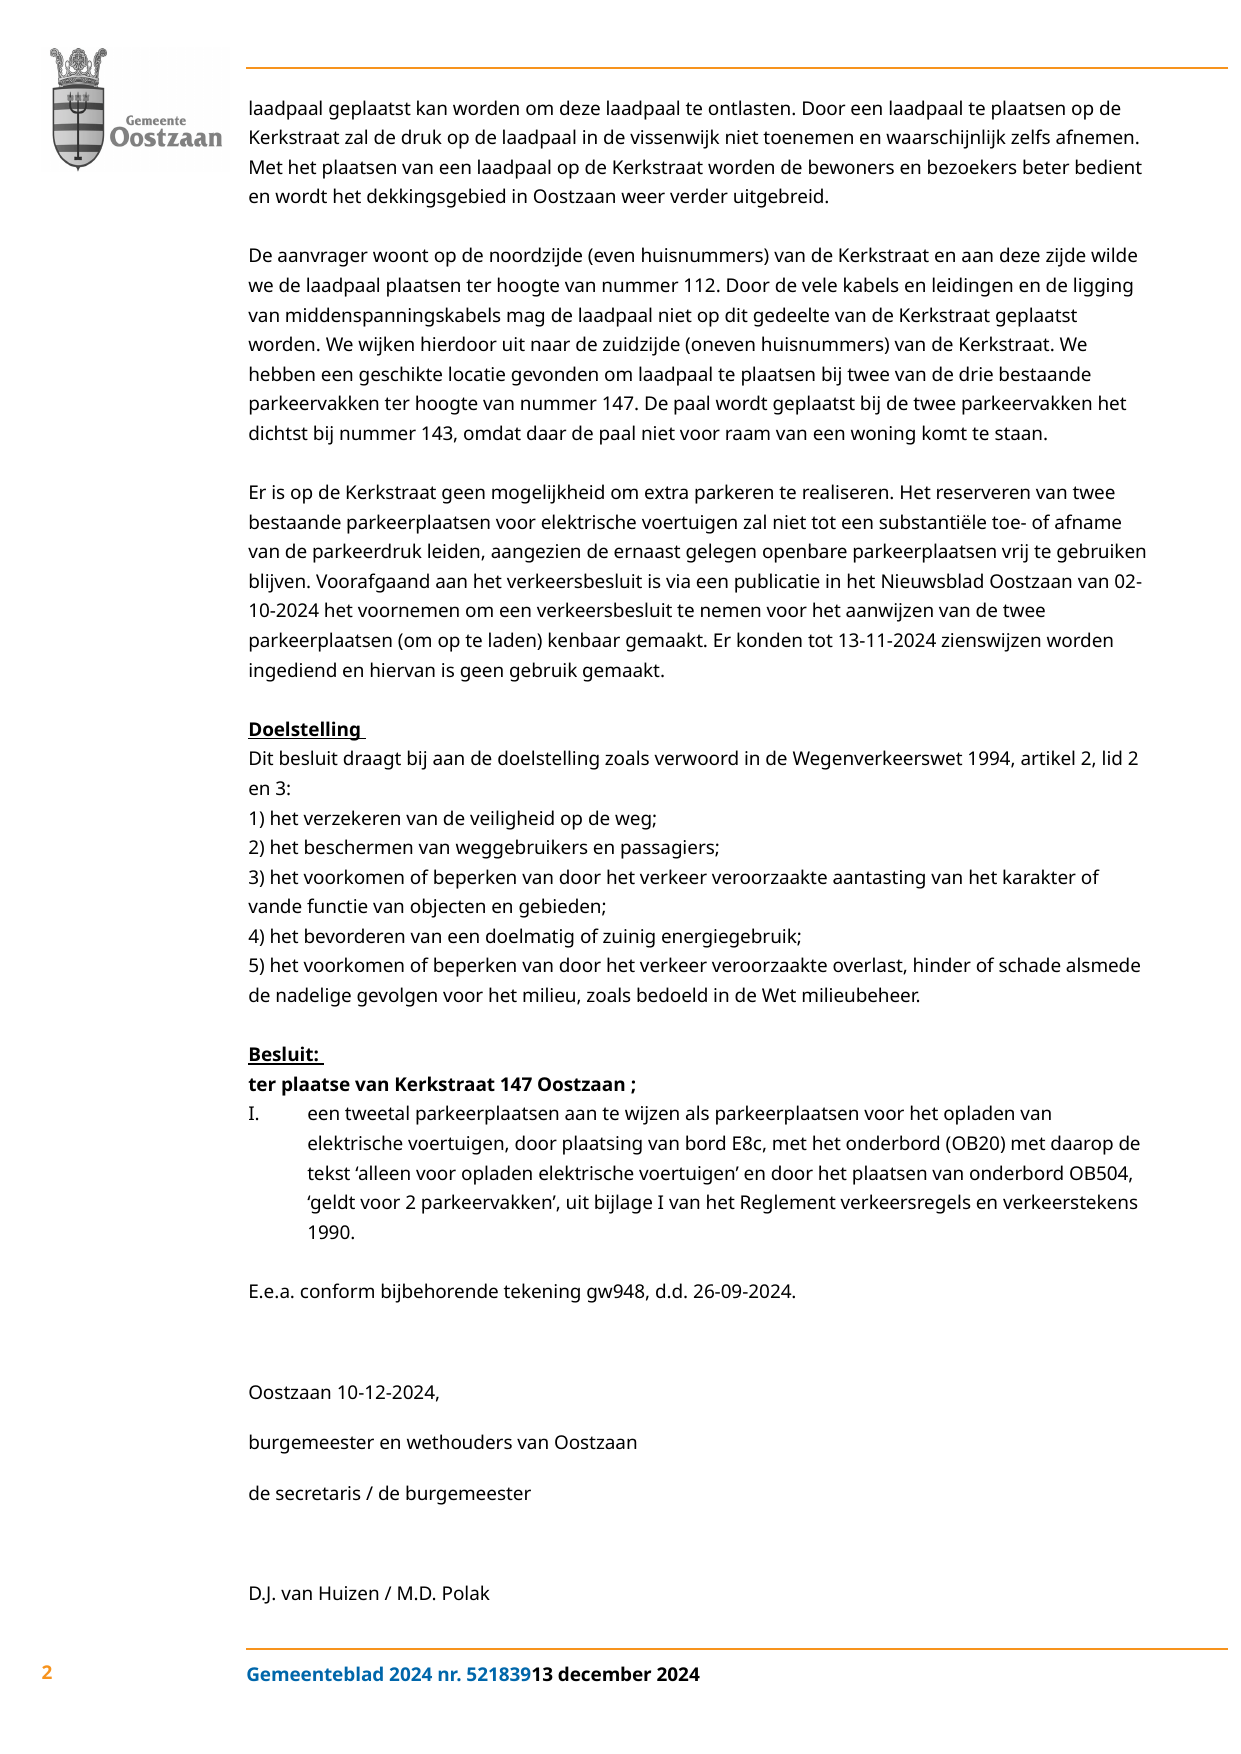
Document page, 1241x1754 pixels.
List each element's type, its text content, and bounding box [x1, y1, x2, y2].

picture [41, 47, 231, 172]
text Besluit: [248, 1041, 1152, 1067]
text E.e.a. conform bijbehorende tekening gw948, d.d. 26-09-2024. [248, 1278, 1152, 1304]
text de secretaris / de burgemeester [248, 1480, 1152, 1506]
text Dit besluit draagt bij aan de doelstelling zoals verwoord in de Wegenverkeerswet 1994, artikel 2, lid 2 en 3: [248, 746, 1152, 801]
text Oostzaan 10-12-2024, [248, 1379, 1152, 1405]
text De aanvrager woont op de noordzijde (even huisnummers) van de Kerkstraat en aan deze zijde wilde we de laadpaal plaatsen ter hoogte van nummer 112. Door de vele kabels en leidingen en de ligging van middenspanningskabels mag de laadpaal niet op dit gedeelte van de Kerkstraat geplaatst worden. We wijken hierdoor uit naar de zuidzijde (oneven huisnummers) van de Kerkstraat. We hebben een geschikte locatie gevonden om laadpaal te plaatsen bij twee van de drie bestaande parkeervakken ter hoogte van nummer 147. De paal wordt geplaatst bij de twee parkeervakken het dichtst bij nummer 143, omdat daar de paal niet voor raam van een woning komt te staan. [248, 243, 1152, 446]
text Doelstelling [248, 716, 1152, 742]
text burgemeester en wethouders van Oostzaan [248, 1429, 1152, 1455]
text 2) het beschermen van weggebruikers en passagiers; [248, 834, 1152, 860]
text laadpaal geplaatst kan worden om deze laadpaal te ontlasten. Door een laadpaal te plaatsen op de Kerkstraat zal de druk op de laadpaal in de vissenwijk niet toenemen en waarschijnlijk zelfs afnemen. Met het plaatsen van een laadpaal op de Kerkstraat worden de bewoners en bezoekers beter bedient en wordt het dekkingsgebied in Oostzaan weer verder uitgebreid. [248, 95, 1152, 209]
text Er is op de Kerkstraat geen mogelijkheid om extra parkeren te realiseren. Het reserveren van twee bestaande parkeerplaatsen voor elektrische voertuigen zal niet tot een substantiële toe- of afname van de parkeerdruk leiden, aangezien de ernaast gelegen openbare parkeerplaatsen vrij te gebruiken blijven. Voorafgaand aan het verkeersbesluit is via een publicatie in het Nieuwsblad Oostzaan van 02-10-2024 het voornemen om een verkeersbesluit te nemen voor het aanwijzen van de twee parkeerplaatsen (om op te laden) kenbaar gemaakt. Er konden tot 13-11-2024 zienswijzen worden ingediend en hiervan is geen gebruik gemaakt. [248, 479, 1152, 683]
text 5) het voorkomen of beperken van door het verkeer veroorzaakte overlast, hinder of schade alsmede de nadelige gevolgen voor het milieu, zoals bedoeld in de Wet milieubeheer. [248, 953, 1152, 1008]
text D.J. van Huizen / M.D. Polak [248, 1581, 1152, 1606]
text 3) het voorkomen of beperken van door het verkeer veroorzaakte aantasting van het karakter of vande functie van objecten en gebieden; [248, 864, 1152, 919]
text ter plaatse van Kerkstraat 147 Oostzaan ; [248, 1071, 1152, 1097]
text 4) het bevorderen van een doelmatig of zuinig energiegebruik; [248, 923, 1152, 949]
text 1) het verzekeren van de veiligheid op de weg; [248, 805, 1152, 831]
list een tweetal parkeerplaatsen aan te wijzen als parkeerplaatsen voor het opladen van elektrische voertuigen, door plaatsing van bord E8c, met het onderbord (OB20) met daarop de tekst ‘alleen voor opladen elektrische voertuigen’ en door het plaatsen van onderbord OB504, ‘geldt voor 2 parkeervakken’, uit bijlage I van het Reglement verkeersregels en verkeerstekens 1990. [248, 1101, 1152, 1245]
